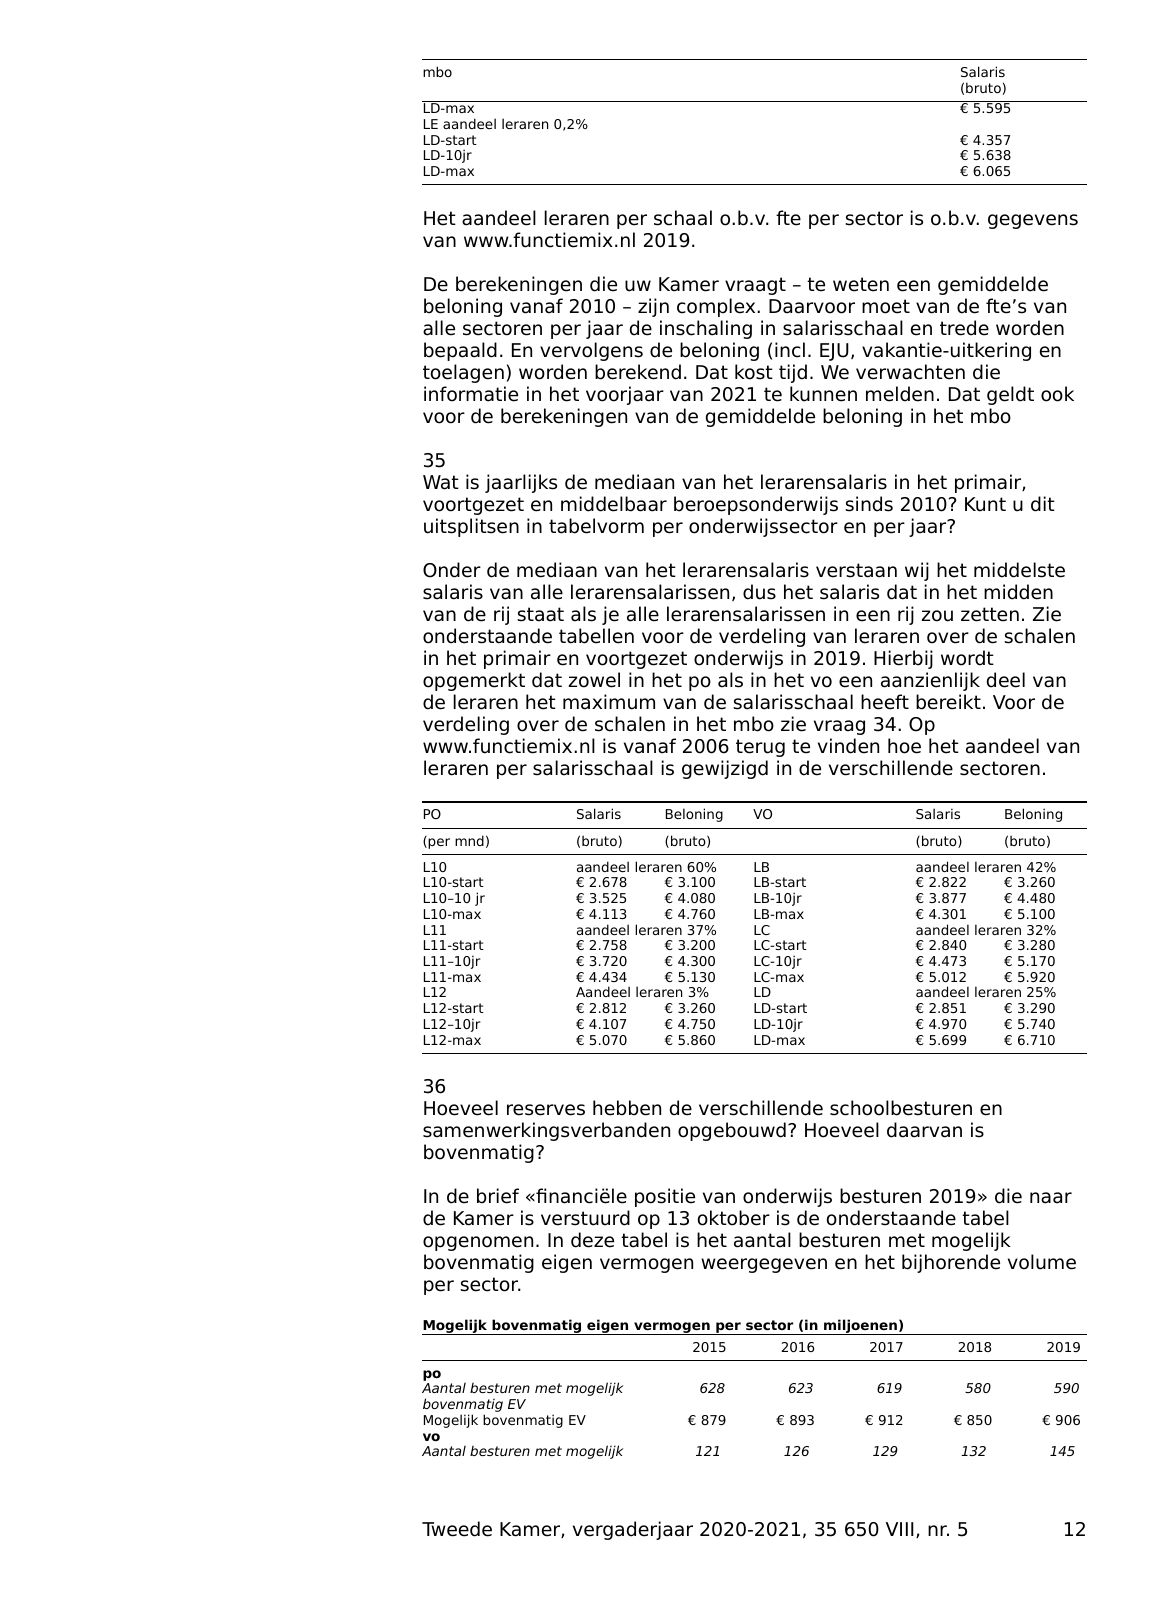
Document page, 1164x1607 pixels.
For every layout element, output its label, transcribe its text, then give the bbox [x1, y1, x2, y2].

table_cell € 5.100 [998, 907, 1087, 922]
table_cell € 4.113 [570, 907, 658, 922]
table_cell € 3.720 [570, 954, 658, 969]
text Het aandeel leraren per schaal o.b.v. fte per sector is o.b.v. gegevens van www.functiemix.nl 2019. [422, 207, 1087, 251]
table_cell € 4.357 [954, 133, 1087, 148]
table_cell L10-max [422, 907, 570, 922]
table_cell € 5.012 [910, 970, 998, 985]
table_cell [910, 1361, 998, 1381]
table_cell € 2.822 [910, 875, 998, 891]
table_cell [954, 117, 1087, 132]
table_cell € 4.750 [659, 1017, 747, 1032]
table_cell € 5.595 [954, 102, 1087, 117]
table_cell 121 [644, 1444, 732, 1460]
table_cell € 4.480 [998, 891, 1087, 907]
table_cell L12 [422, 985, 570, 1001]
table_cell LC-10jr [747, 954, 909, 969]
table_cell € 3.260 [659, 1001, 747, 1017]
table_cell LB-start [747, 875, 909, 891]
table_cell LD-start [747, 1001, 909, 1017]
table_cell L12–10jr [422, 1017, 570, 1032]
table_cell € 850 [910, 1413, 998, 1428]
table_cell € 906 [998, 1413, 1087, 1428]
table_cell 2018 [910, 1335, 998, 1360]
table_cell € 879 [644, 1413, 732, 1428]
table_cell Aantal besturen met mogelijk bovenmatig EV [422, 1381, 644, 1413]
table_cell € 4.434 [570, 970, 658, 985]
table_cell 2016 [732, 1335, 821, 1360]
table_cell aandeel leraren 25% [910, 985, 1087, 1001]
table_cell LD [747, 985, 909, 1001]
table_cell LD-10jr [422, 148, 954, 164]
table_cell L11 [422, 923, 570, 938]
table_cell [998, 1361, 1087, 1381]
table_cell L10–10 jr [422, 891, 570, 907]
table_cell [821, 1361, 909, 1381]
table_cell € 2.678 [570, 875, 658, 891]
table_cell € 3.280 [998, 938, 1087, 954]
table_cell € 3.200 [659, 938, 747, 954]
table_cell € 3.290 [998, 1001, 1087, 1017]
table_cell € 5.130 [659, 970, 747, 985]
table_cell € 2.851 [910, 1001, 998, 1017]
table_cell po [422, 1361, 644, 1381]
text De berekeningen die uw Kamer vraagt – te weten een gemiddelde beloning vanaf 2010 – zijn complex. Daarvoor moet van de fte’s van alle sectoren per jaar de inschaling in salarisschaal en trede worden bepaald. En vervolgens de beloning (incl. EJU, vakantie-uitkering en toelagen) worden berekend. Dat kost tijd. We verwachten die informatie in het voorjaar van 2021 te kunnen melden. Dat geldt ook voor de berekeningen van de gemiddelde beloning in het mbo [422, 274, 1087, 427]
table_cell [998, 1429, 1087, 1444]
table_cell 580 [910, 1381, 998, 1413]
table_header Salaris [570, 803, 658, 828]
table_cell 623 [732, 1381, 821, 1413]
table_cell € 5.699 [910, 1033, 998, 1053]
table_header VO [747, 803, 909, 828]
table_cell € 2.812 [570, 1001, 658, 1017]
table_cell LB-10jr [747, 891, 909, 907]
table_cell LD-start [422, 133, 954, 148]
table_cell L11–10jr [422, 954, 570, 969]
table_header Salaris [910, 803, 998, 828]
table_cell Aantal besturen met mogelijk [422, 1444, 644, 1460]
table_cell LB [747, 855, 909, 875]
table_cell € 4.760 [659, 907, 747, 922]
table_header Mogelijk bovenmatig eigen vermogen per sector (in miljoenen) [422, 1318, 1087, 1334]
table_header Beloning [659, 803, 747, 828]
table_cell 590 [998, 1381, 1087, 1413]
table_cell LD-max [422, 102, 954, 117]
table_cell LE aandeel leraren 0,2% [422, 117, 954, 132]
table_cell LD-max [422, 164, 954, 184]
table_cell € 912 [821, 1413, 909, 1428]
table_cell € 3.525 [570, 891, 658, 907]
table_cell 2017 [821, 1335, 909, 1360]
table_cell € 4.300 [659, 954, 747, 969]
table_cell 132 [910, 1444, 998, 1460]
table_cell [732, 1361, 821, 1381]
table_cell € 893 [732, 1413, 821, 1428]
table_cell 129 [821, 1444, 909, 1460]
table_cell 126 [732, 1444, 821, 1460]
table_cell Mogelijk bovenmatig EV [422, 1413, 644, 1428]
table_header Salaris (bruto) [954, 60, 1087, 101]
table_cell Aandeel leraren 3% [570, 985, 747, 1001]
table_cell € 5.070 [570, 1033, 658, 1053]
table_cell (bruto) [570, 829, 658, 854]
table_cell € 2.840 [910, 938, 998, 954]
table_cell LB-max [747, 907, 909, 922]
table_cell € 6.710 [998, 1033, 1087, 1053]
table_cell LC-start [747, 938, 909, 954]
table_cell 2015 [644, 1335, 732, 1360]
table_header mbo [422, 60, 954, 101]
table_cell [821, 1429, 909, 1444]
table_cell [910, 1429, 998, 1444]
table_cell aandeel leraren 37% [570, 923, 747, 938]
table_cell LC-max [747, 970, 909, 985]
table_cell € 4.473 [910, 954, 998, 969]
table_cell € 6.065 [954, 164, 1087, 184]
table_cell [747, 829, 909, 854]
table_header Beloning [998, 803, 1087, 828]
table_cell aandeel leraren 32% [910, 923, 1087, 938]
table_cell (bruto) [998, 829, 1087, 854]
table_cell vo [422, 1429, 644, 1444]
table_cell 619 [821, 1381, 909, 1413]
table_cell LD-max [747, 1033, 909, 1053]
text Wat is jaarlijks de mediaan van het lerarensalaris in het primair, voortgezet en middelbaar beroepsonderwijs sinds 2010? Kunt u dit uitsplitsen in tabelvorm per onderwijssector en per jaar? [422, 472, 1087, 538]
text In de brief «financiële positie van onderwijs besturen 2019» die naar de Kamer is verstuurd op 13 oktober is de onderstaande tabel opgenomen. In deze tabel is het aantal besturen met mogelijk bovenmatig eigen vermogen weergegeven en het bijhorende volume per sector. [422, 1186, 1087, 1296]
table_cell € 3.260 [998, 875, 1087, 891]
table_cell € 5.920 [998, 970, 1087, 985]
table_cell LD-10jr [747, 1017, 909, 1032]
text 36 [422, 1076, 1087, 1098]
table_cell € 4.107 [570, 1017, 658, 1032]
table_cell (bruto) [659, 829, 747, 854]
table_cell L10-start [422, 875, 570, 891]
table_cell € 5.740 [998, 1017, 1087, 1032]
table_cell (bruto) [910, 829, 998, 854]
table_cell € 4.970 [910, 1017, 998, 1032]
table_cell L10 [422, 855, 570, 875]
table_cell € 3.100 [659, 875, 747, 891]
table_cell € 5.638 [954, 148, 1087, 164]
table_cell L11-start [422, 938, 570, 954]
table_cell 628 [644, 1381, 732, 1413]
table_cell aandeel leraren 60% [570, 855, 747, 875]
table_cell 2019 [998, 1335, 1087, 1360]
table_cell € 2.758 [570, 938, 658, 954]
table_cell aandeel leraren 42% [910, 855, 1087, 875]
table_cell € 3.877 [910, 891, 998, 907]
table_cell L12-start [422, 1001, 570, 1017]
table_cell 145 [998, 1444, 1087, 1460]
text 35 [422, 450, 1087, 472]
text Onder de mediaan van het lerarensalaris verstaan wij het middelste salaris van alle lerarensalarissen, dus het salaris dat in het midden van de rij staat als je alle lerarensalarissen in een rij zou zetten. Zie onderstaande tabellen voor de verdeling van leraren over de schalen in het primair en voortgezet onderwijs in 2019. Hierbij wordt opgemerkt dat zowel in het po als in het vo een aanzienlijk deel van de leraren het maximum van de salarisschaal heeft bereikt. Voor de verdeling over de schalen in het mbo zie vraag 34. Op www.functiemix.nl is vanaf 2006 terug te vinden hoe het aandeel van leraren per salarisschaal is gewijzigd in de verschillende sectoren. [422, 560, 1087, 779]
table_cell L11-max [422, 970, 570, 985]
table_cell [732, 1429, 821, 1444]
table_cell [422, 1335, 644, 1360]
table_cell € 4.301 [910, 907, 998, 922]
text Hoeveel reserves hebben de verschillende schoolbesturen en samenwerkingsverbanden opgebouwd? Hoeveel daarvan is bovenmatig? [422, 1098, 1087, 1164]
table_cell LC [747, 923, 909, 938]
table_cell [644, 1361, 732, 1381]
table_header PO [422, 803, 570, 828]
table_cell (per mnd) [422, 829, 570, 854]
table_cell € 4.080 [659, 891, 747, 907]
table_cell L12-max [422, 1033, 570, 1053]
table_cell € 5.170 [998, 954, 1087, 969]
table_cell [644, 1429, 732, 1444]
table_cell € 5.860 [659, 1033, 747, 1053]
